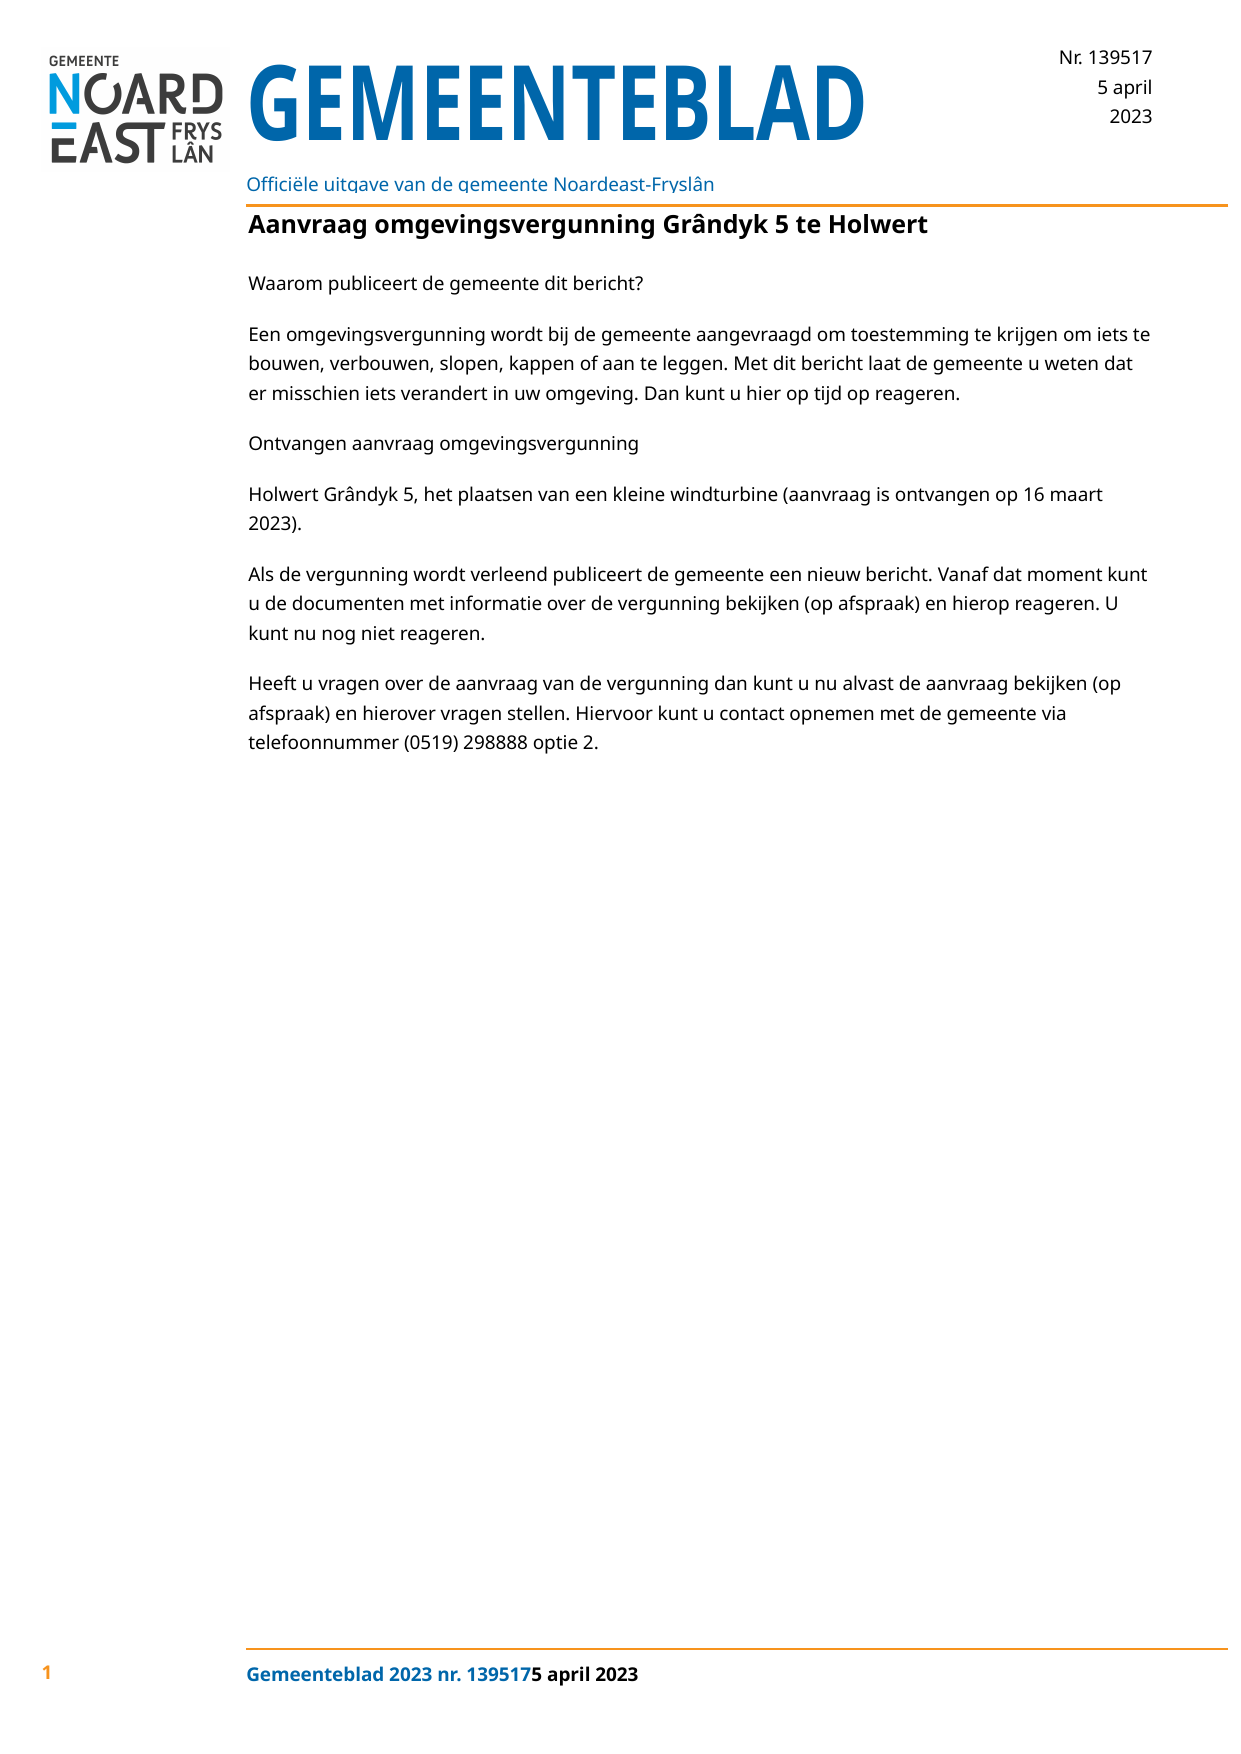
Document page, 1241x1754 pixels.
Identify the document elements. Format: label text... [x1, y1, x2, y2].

text Holwert Grândyk 5, het plaatsen van een kleine windturbine (aanvraag is ontvangen op 16 maart 2023). [248, 481, 1152, 536]
text Een omgevingsvergunning wordt bij de gemeente aangevraagd om toestemming te krijgen om iets te bouwen, verbouwen, slopen, kappen of aan te leggen. Met dit bericht laat de gemeente u weten dat er misschien iets verandert in uw omgeving. Dan kunt u hier op tijd op reageren. [248, 321, 1152, 406]
text Heeft u vragen over de aanvraag van de vergunning dan kunt u nu alvast de aanvraag bekijken (op afspraak) en hierover vragen stellen. Hiervoor kunt u contact opnemen met de gemeente via telefoonnummer (0519) 298888 optie 2. [248, 670, 1152, 755]
text Als de vergunning wordt verleend publiceert de gemeente een nieuw bericht. Vanaf dat moment kunt u de documenten met informatie over de vergunning bekijken (op afspraak) en hierop reageren. U kunt nu nog niet reageren. [248, 561, 1152, 646]
picture [41, 47, 231, 172]
text Ontvangen aanvraag omgevingsvergunning [248, 430, 1152, 456]
text Aanvraag omgevingsvergunning Grândyk 5 te Holwert [248, 207, 1152, 241]
text Waarom publiceert de gemeente dit bericht? [248, 270, 1152, 296]
